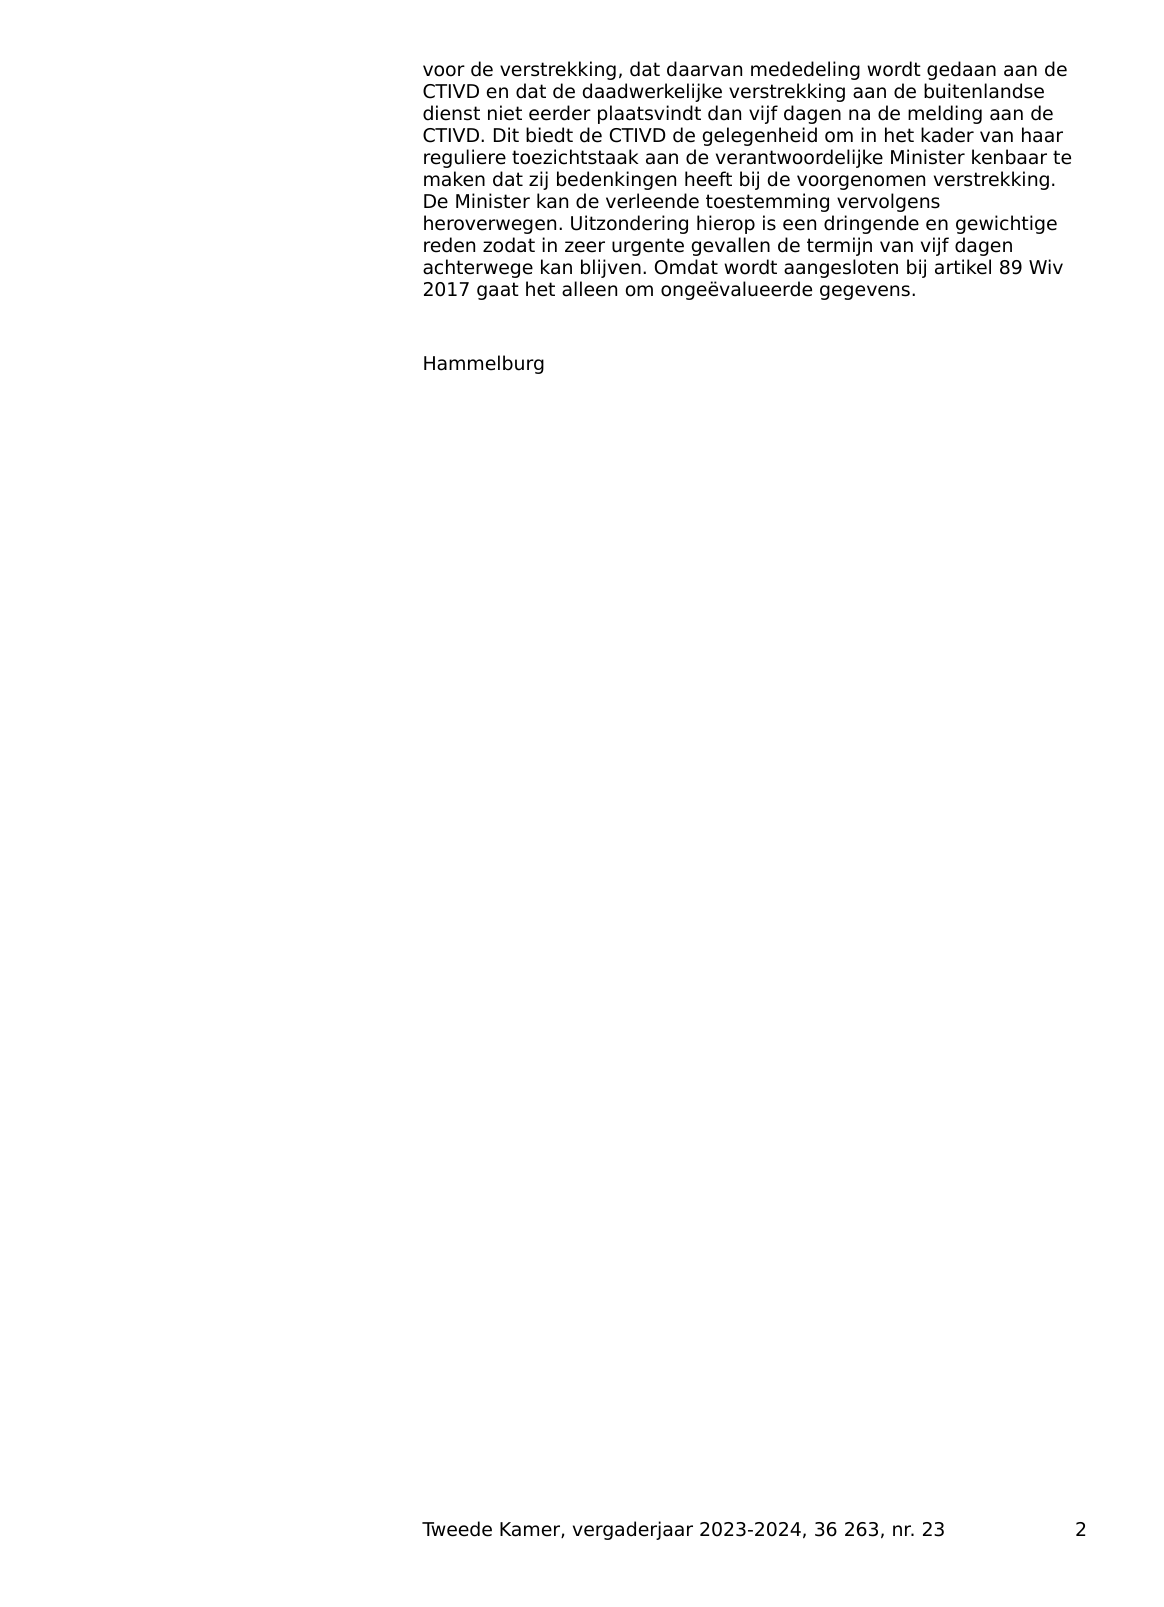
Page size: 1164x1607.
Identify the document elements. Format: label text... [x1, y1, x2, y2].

text Hammelburg [422, 331, 1087, 375]
text voor de verstrekking, dat daarvan mededeling wordt gedaan aan de CTIVD en dat de daadwerkelijke verstrekking aan de buitenlandse dienst niet eerder plaatsvindt dan vijf dagen na de melding aan de CTIVD. Dit biedt de CTIVD de gelegenheid om in het kader van haar reguliere toezichtstaak aan de verantwoordelijke Minister kenbaar te maken dat zij bedenkingen heeft bij de voorgenomen verstrekking. De Minister kan de verleende toestemming vervolgens heroverwegen. Uitzondering hierop is een dringende en gewichtige reden zodat in zeer urgente gevallen de termijn van vijf dagen achterwege kan blijven. Omdat wordt aangesloten bij artikel 89 Wiv 2017 gaat het alleen om ongeëvalueerde gegevens. [422, 59, 1087, 301]
